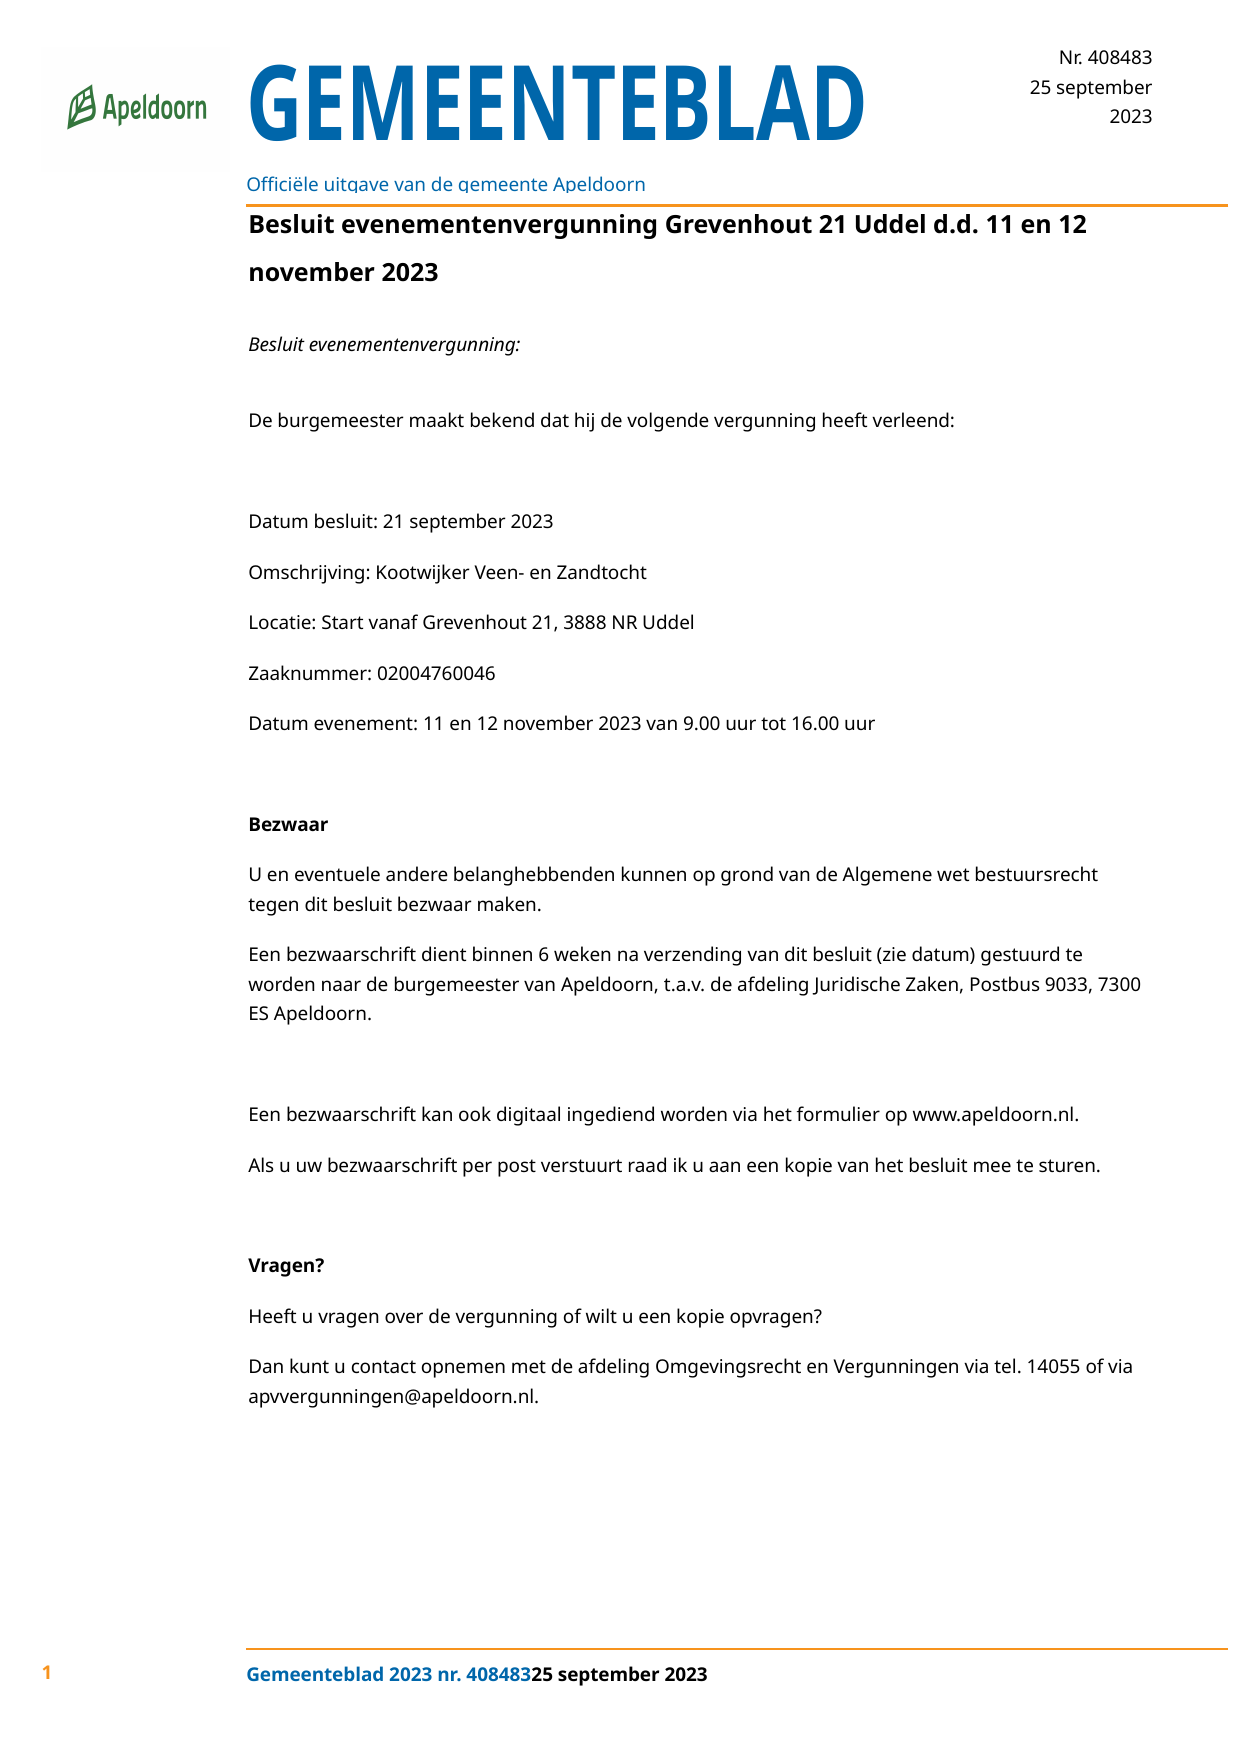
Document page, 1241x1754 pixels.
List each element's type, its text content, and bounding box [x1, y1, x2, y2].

text Datum evenement: 11 en 12 november 2023 van 9.00 uur tot 16.00 uur [248, 710, 1152, 736]
text De burgemeester maakt bekend dat hij de volgende vergunning heeft verleend: [248, 408, 1152, 433]
text Datum besluit: 21 september 2023 [248, 508, 1152, 534]
text Besluit evenementenvergunning Grevenhout 21 Uddel d.d. 11 en 12 november 2023 [248, 207, 1152, 288]
text Besluit evenementenvergunning: [248, 331, 1152, 357]
text Heeft u vragen over de vergunning of wilt u een kopie opvragen? [248, 1303, 1152, 1329]
text Locatie: Start vanaf Grevenhout 21, 3888 NR Uddel [248, 609, 1152, 635]
text Zaaknummer: 02004760046 [248, 660, 1152, 685]
text Dan kunt u contact opnemen met de afdeling Omgevingsrecht en Vergunningen via tel. 14055 of via apvvergunningen@apeldoorn.nl. [248, 1353, 1152, 1409]
text Een bezwaarschrift dient binnen 6 weken na verzending van dit besluit (zie datum) gestuurd te worden naar de burgemeester van Apeldoorn, t.a.v. de afdeling Juridische Zaken, Postbus 9033, 7300 ES Apeldoorn. [248, 941, 1152, 1026]
picture [41, 47, 231, 172]
text Omschrijving: Kootwijker Veen- en Zandtocht [248, 559, 1152, 584]
text U en eventuele andere belanghebbenden kunnen op grond van de Algemene wet bestuursrecht tegen dit besluit bezwaar maken. [248, 861, 1152, 917]
text Bezwaar [248, 811, 1152, 837]
text Als u uw bezwaarschrift per post verstuurt raad ik u aan een kopie van het besluit mee te sturen. [248, 1152, 1152, 1177]
text Een bezwaarschrift kan ook digitaal ingediend worden via het formulier op www.apeldoorn.nl. [248, 1101, 1152, 1127]
text Vragen? [248, 1253, 1152, 1278]
